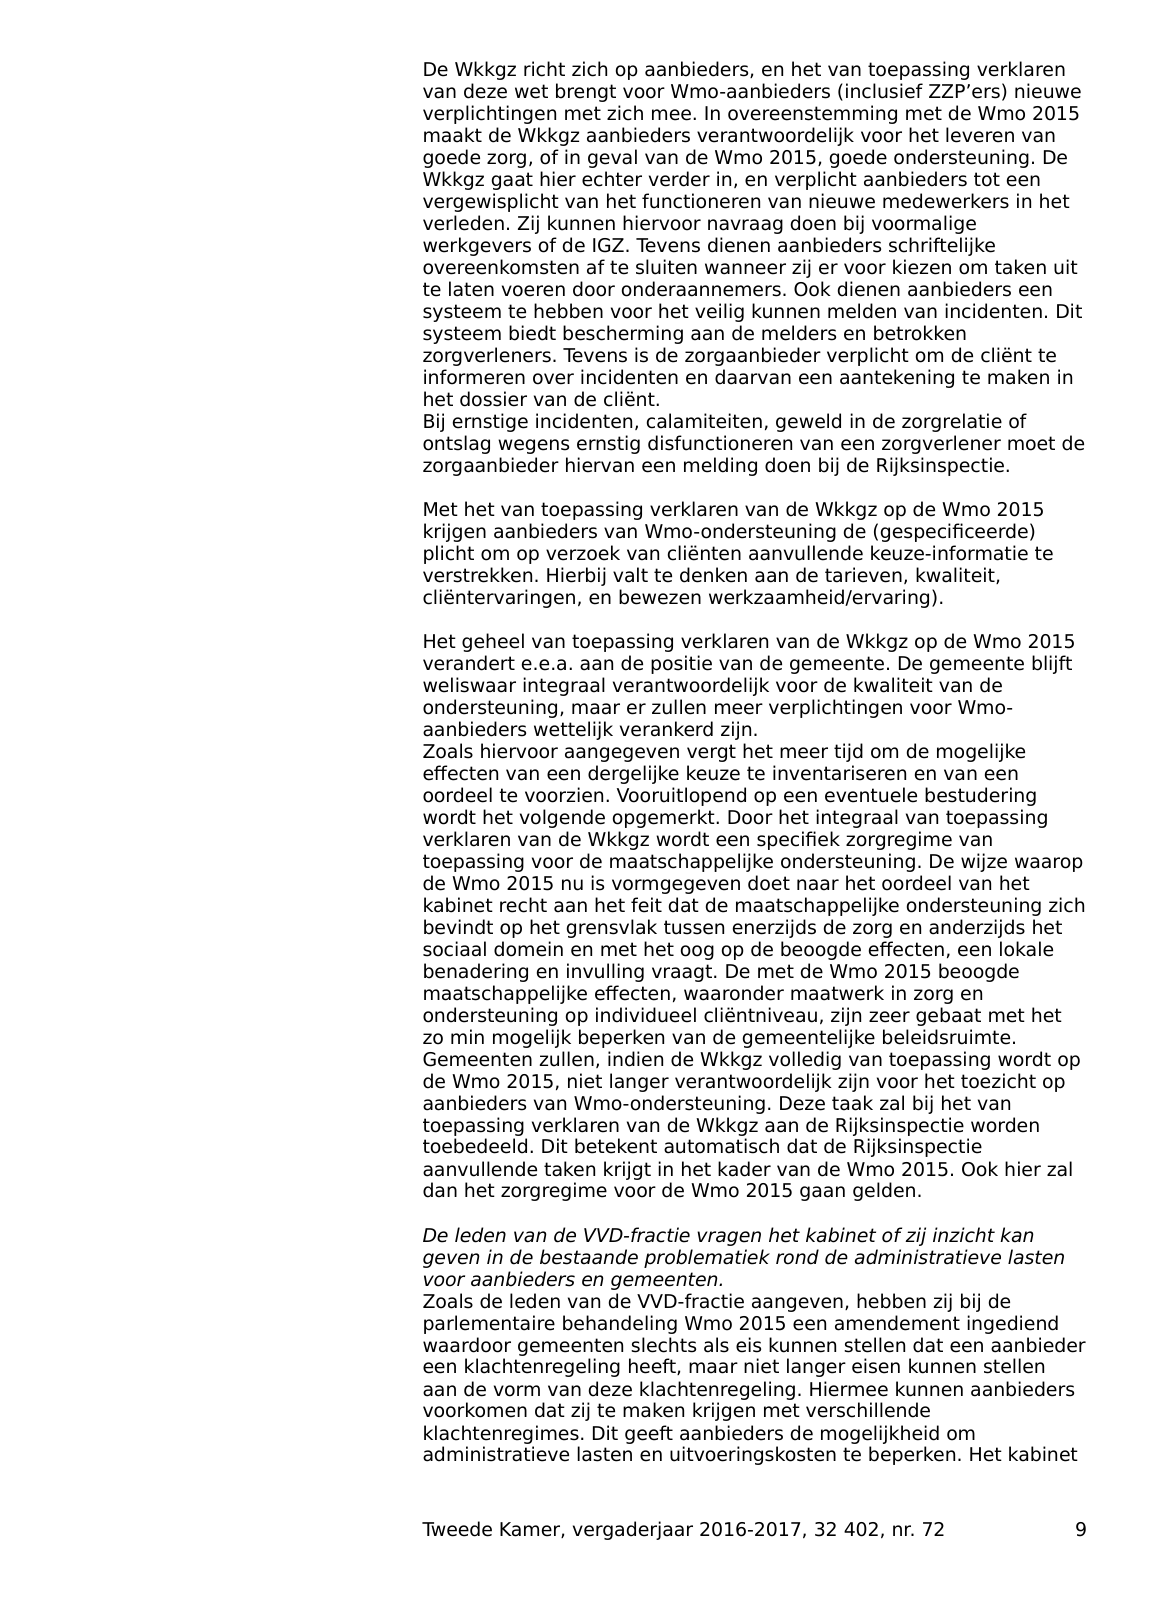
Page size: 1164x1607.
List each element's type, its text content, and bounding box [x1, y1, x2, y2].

text Met het van toepassing verklaren van de Wkkgz op de Wmo 2015 krijgen aanbieders van Wmo-ondersteuning de (gespecificeerde) plicht om op verzoek van cliënten aanvullende keuze-informatie te verstrekken. Hierbij valt te denken aan de tarieven, kwaliteit, cliëntervaringen, en bewezen werkzaamheid/ervaring). [422, 499, 1087, 609]
text De Wkkgz richt zich op aanbieders, en het van toepassing verklaren van deze wet brengt voor Wmo-aanbieders (inclusief ZZP’ers) nieuwe verplichtingen met zich mee. In overeenstemming met de Wmo 2015 maakt de Wkkgz aanbieders verantwoordelijk voor het leveren van goede zorg, of in geval van de Wmo 2015, goede ondersteuning. De Wkkgz gaat hier echter verder in, en verplicht aanbieders tot een vergewisplicht van het functioneren van nieuwe medewerkers in het verleden. Zij kunnen hiervoor navraag doen bij voormalige werkgevers of de IGZ. Tevens dienen aanbieders schriftelijke overeenkomsten af te sluiten wanneer zij er voor kiezen om taken uit te laten voeren door onderaannemers. Ook dienen aanbieders een systeem te hebben voor het veilig kunnen melden van incidenten. Dit systeem biedt bescherming aan de melders en betrokken zorgverleners. Tevens is de zorgaanbieder verplicht om de cliënt te informeren over incidenten en daarvan een aantekening te maken in het dossier van de cliënt. [422, 59, 1087, 411]
text Gemeenten zullen, indien de Wkkgz volledig van toepassing wordt op de Wmo 2015, niet langer verantwoordelijk zijn voor het toezicht op aanbieders van Wmo-ondersteuning. Deze taak zal bij het van toepassing verklaren van de Wkkgz aan de Rijksinspectie worden toebedeeld. Dit betekent automatisch dat de Rijksinspectie aanvullende taken krijgt in het kader van de Wmo 2015. Ook hier zal dan het zorgregime voor de Wmo 2015 gaan gelden. [422, 1048, 1087, 1202]
text De leden van de VVD-fractie vragen het kabinet of zij inzicht kan geven in de bestaande problematiek rond de administratieve lasten voor aanbieders en gemeenten. [422, 1224, 1087, 1291]
text Het geheel van toepassing verklaren van de Wkkgz op de Wmo 2015 verandert e.e.a. aan de positie van de gemeente. De gemeente blijft weliswaar integraal verantwoordelijk voor de kwaliteit van de ondersteuning, maar er zullen meer verplichtingen voor Wmo-aanbieders wettelijk verankerd zijn. [422, 631, 1087, 741]
text Zoals de leden van de VVD-fractie aangeven, hebben zij bij de parlementaire behandeling Wmo 2015 een amendement ingediend waardoor gemeenten slechts als eis kunnen stellen dat een aanbieder een klachtenregeling heeft, maar niet langer eisen kunnen stellen aan de vorm van deze klachtenregeling. Hiermee kunnen aanbieders voorkomen dat zij te maken krijgen met verschillende klachtenregimes. Dit geeft aanbieders de mogelijkheid om administratieve lasten en uitvoeringskosten te beperken. Het kabinet [422, 1291, 1087, 1466]
text Bij ernstige incidenten, calamiteiten, geweld in de zorgrelatie of ontslag wegens ernstig disfunctioneren van een zorgverlener moet de zorgaanbieder hiervan een melding doen bij de Rijksinspectie. [422, 411, 1087, 477]
text Zoals hiervoor aangegeven vergt het meer tijd om de mogelijke effecten van een dergelijke keuze te inventariseren en van een oordeel te voorzien. Vooruitlopend op een eventuele bestudering wordt het volgende opgemerkt. Door het integraal van toepassing verklaren van de Wkkgz wordt een specifiek zorgregime van toepassing voor de maatschappelijke ondersteuning. De wijze waarop de Wmo 2015 nu is vormgegeven doet naar het oordeel van het kabinet recht aan het feit dat de maatschappelijke ondersteuning zich bevindt op het grensvlak tussen enerzijds de zorg en anderzijds het sociaal domein en met het oog op de beoogde effecten, een lokale benadering en invulling vraagt. De met de Wmo 2015 beoogde maatschappelijke effecten, waaronder maatwerk in zorg en ondersteuning op individueel cliëntniveau, zijn zeer gebaat met het zo min mogelijk beperken van de gemeentelijke beleidsruimte. [422, 741, 1087, 1048]
